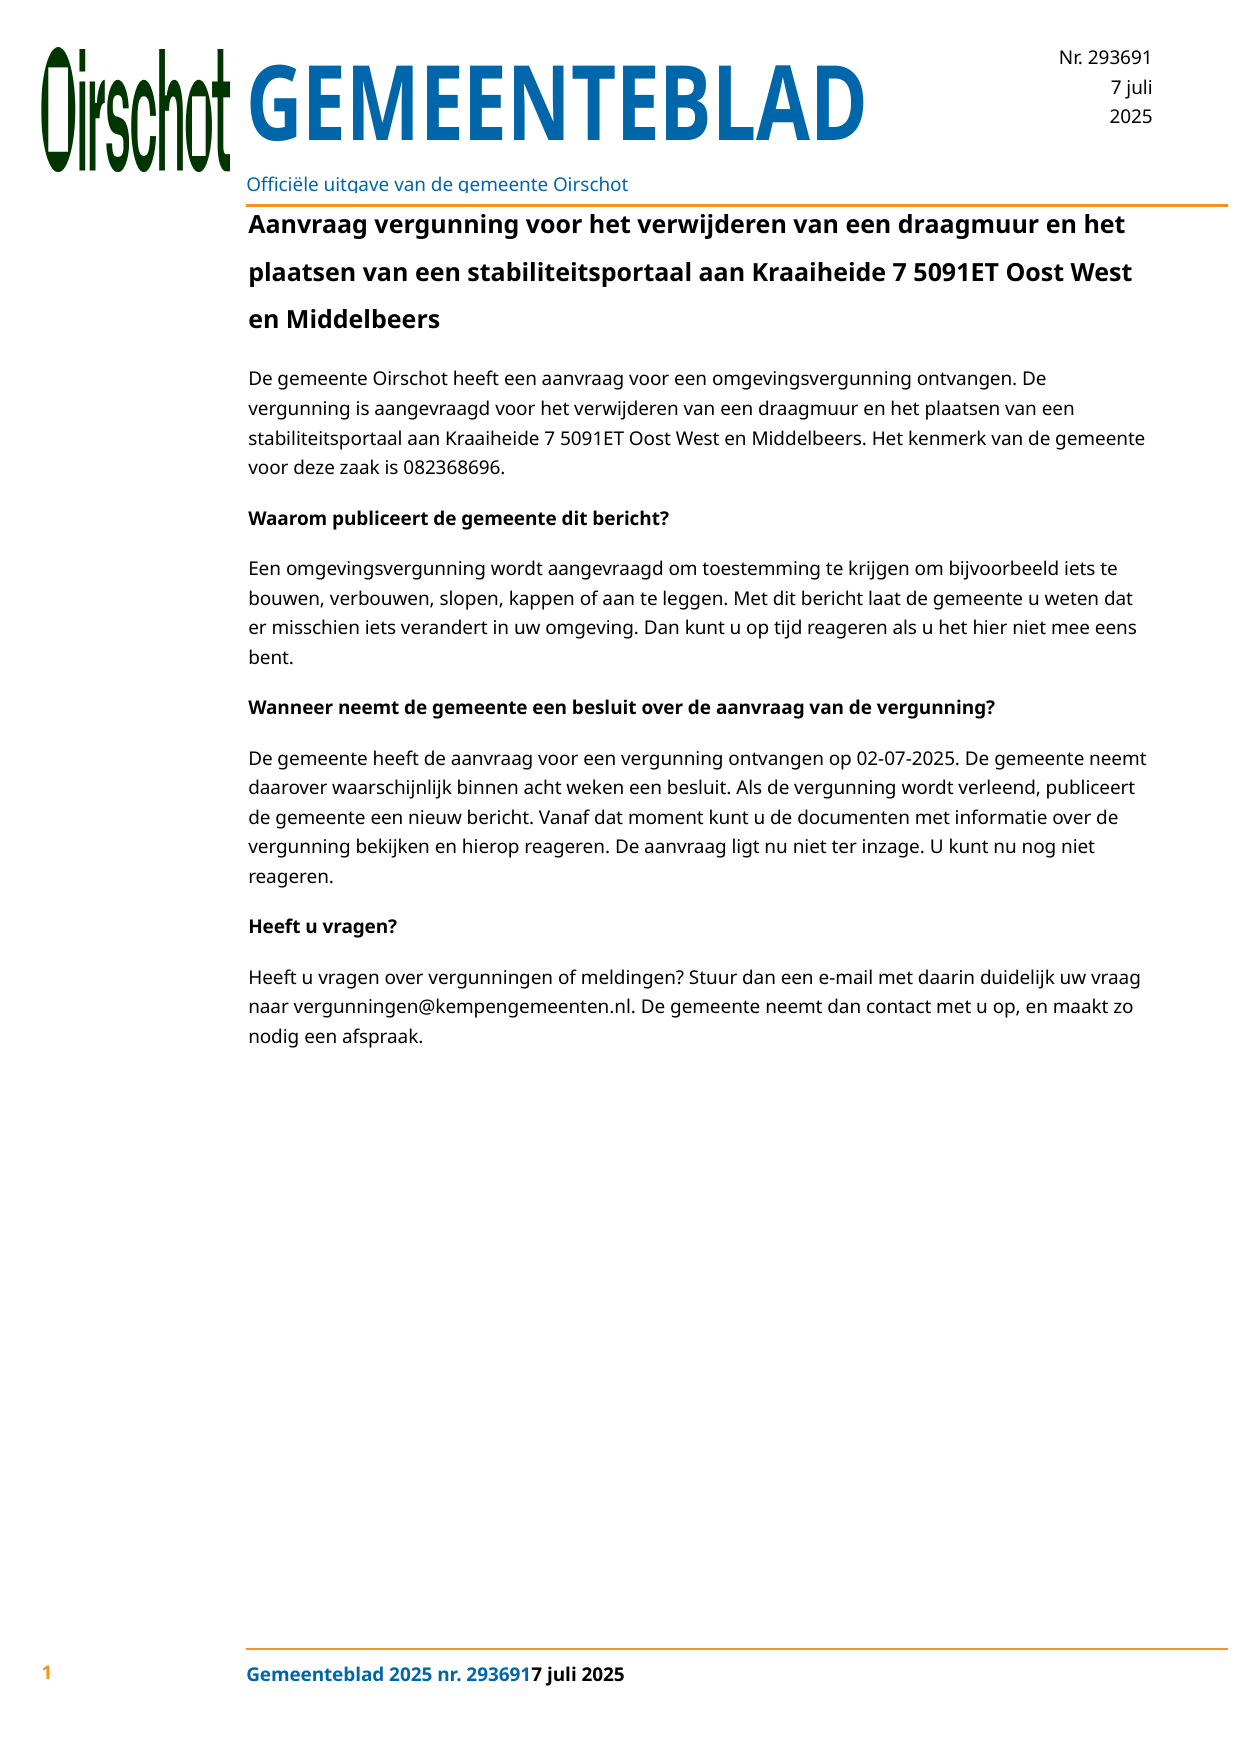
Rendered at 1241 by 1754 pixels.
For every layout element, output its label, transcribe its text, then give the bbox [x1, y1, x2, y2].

text Heeft u vragen? [248, 913, 1152, 939]
text De gemeente Oirschot heeft een aanvraag voor een omgevingsvergunning ontvangen. De vergunning is aangevraagd voor het verwijderen van een draagmuur en het plaatsen van een stabiliteitsportaal aan Kraaiheide 7 5091ET Oost West en Middelbeers. Het kenmerk van de gemeente voor deze zaak is 082368696. [248, 366, 1152, 480]
text De gemeente heeft de aanvraag voor een vergunning ontvangen op 02-07-2025. De gemeente neemt daarover waarschijnlijk binnen acht weken een besluit. Als de vergunning wordt verleend, publiceert de gemeente een nieuw bericht. Vanaf dat moment kunt u de documenten met informatie over de vergunning bekijken en hierop reageren. De aanvraag ligt nu niet ter inzage. U kunt nu nog niet reageren. [248, 745, 1152, 889]
text Heeft u vragen over vergunningen of meldingen? Stuur dan een e-mail met daarin duidelijk uw vraag naar vergunningen@kempengemeenten.nl. De gemeente neemt dan contact met u op, en maakt zo nodig een afspraak. [248, 964, 1152, 1049]
text Waarom publiceert de gemeente dit bericht? [248, 505, 1152, 530]
text Wanneer neemt de gemeente een besluit over de aanvraag van de vergunning? [248, 694, 1152, 720]
picture [41, 47, 231, 172]
text Een omgevingsvergunning wordt aangevraagd om toestemming te krijgen om bijvoorbeeld iets te bouwen, verbouwen, slopen, kappen of aan te leggen. Met dit bericht laat de gemeente u weten dat er misschien iets verandert in uw omgeving. Dan kunt u op tijd reageren als u het hier niet mee eens bent. [248, 555, 1152, 669]
text Aanvraag vergunning voor het verwijderen van een draagmuur en het plaatsen van een stabiliteitsportaal aan Kraaiheide 7 5091ET Oost West en Middelbeers [248, 207, 1152, 336]
